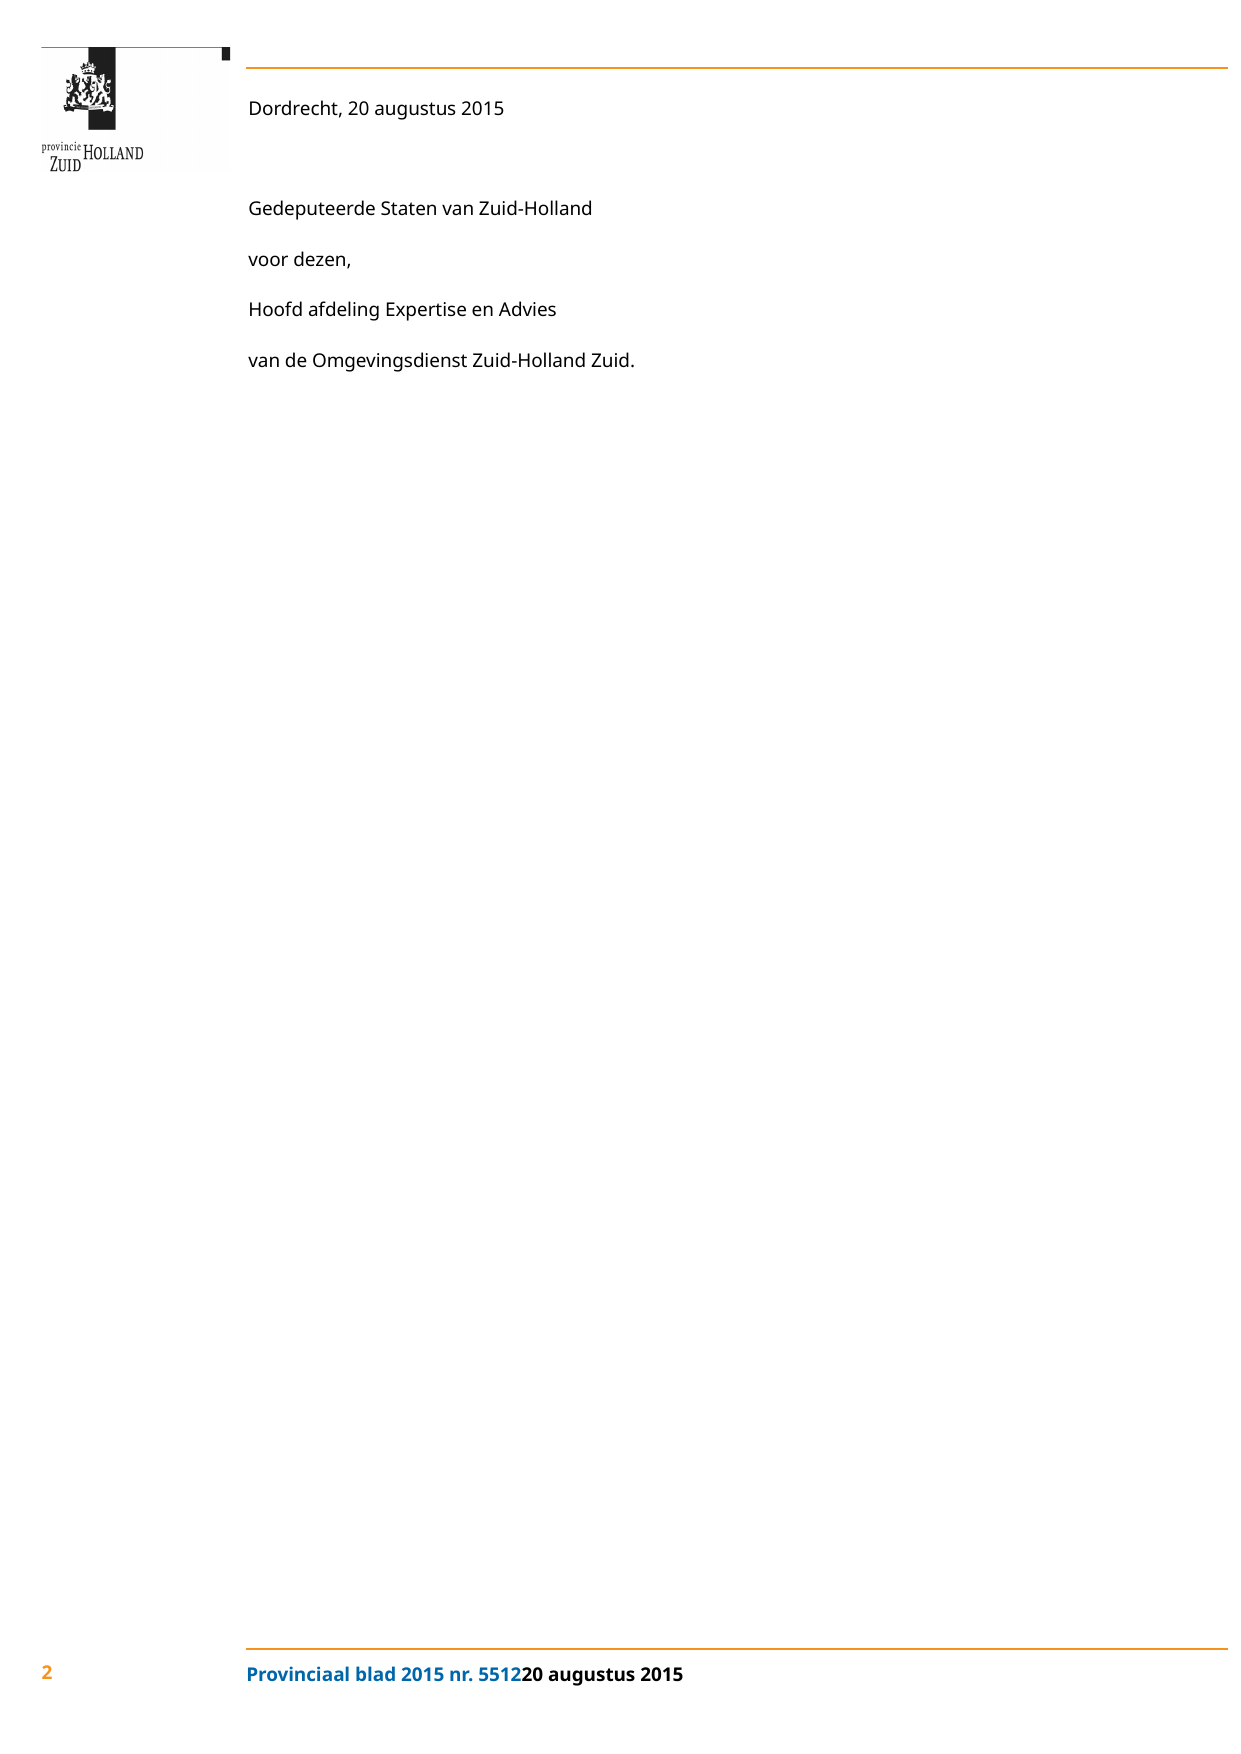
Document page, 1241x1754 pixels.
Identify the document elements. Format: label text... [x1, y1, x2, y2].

text Dordrecht, 20 augustus 2015 [248, 95, 1152, 121]
text van de Omgevingsdienst Zuid-Holland Zuid. [248, 347, 1152, 373]
text Hoofd afdeling Expertise en Advies [248, 296, 1152, 322]
text voor dezen, [248, 246, 1152, 272]
picture [41, 47, 231, 172]
text Gedeputeerde Staten van Zuid-Holland [248, 196, 1152, 221]
